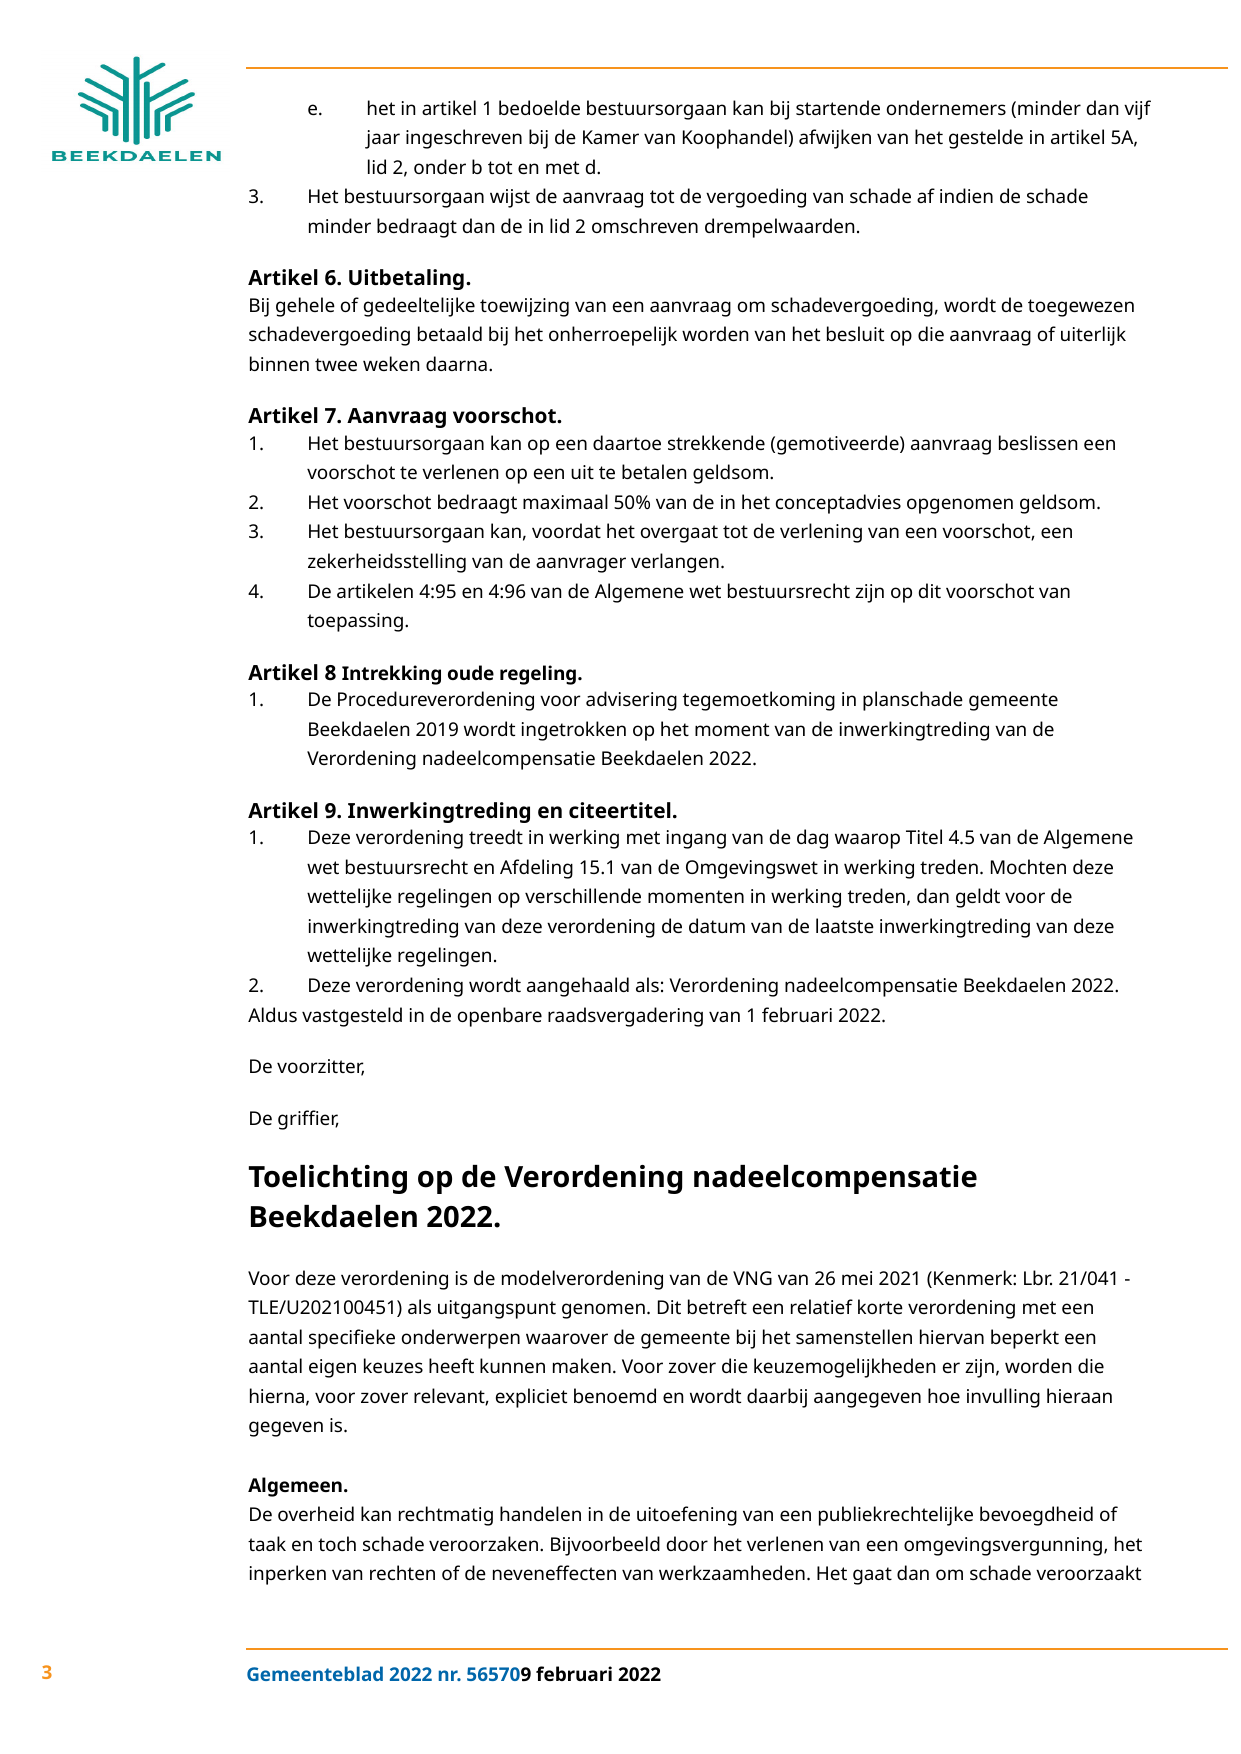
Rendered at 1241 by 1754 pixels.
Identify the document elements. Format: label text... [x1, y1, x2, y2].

text Algemeen. [248, 1472, 1152, 1498]
text Toelichting op de Verordening nadeelcompensatie Beekdaelen 2022. [248, 1156, 1152, 1236]
list Deze verordening treedt in werking met ingang van de dag waarop Titel 4.5 van de Algemene wet bestuursrecht en Afdeling 15.1 van de Omgevingswet in werking treden. Mochten deze wettelijke regelingen op verschillende momenten in werking treden, dan geldt voor de inwerkingtreding van deze verordening de datum van de laatste inwerkingtreding van deze wettelijke regelingen. [248, 824, 1152, 968]
text Artikel 7. Aanvraag voorschot. [248, 402, 1152, 430]
list De artikelen 4:95 en 4:96 van de Algemene wet bestuursrecht zijn op dit voorschot van toepassing. [248, 578, 1152, 633]
text Voor deze verordening is de modelverordening van de VNG van 26 mei 2021 (Kenmerk: Lbr. 21/041 - TLE/U202100451) als uitgangspunt genomen. Dit betreft een relatief korte verordening met een aantal specifieke onderwerpen waarover de gemeente bij het samenstellen hiervan beperkt een aantal eigen keuzes heeft kunnen maken. Voor zover die keuzemogelijkheden er zijn, worden die hierna, voor zover relevant, expliciet benoemd en wordt daarbij aangegeven hoe invulling hieraan gegeven is. [248, 1265, 1152, 1438]
text De griffier, [248, 1105, 1152, 1131]
text Artikel 9. Inwerkingtreding en citeertitel. [248, 796, 1152, 824]
text Artikel 6. Uitbetaling. [248, 263, 1152, 292]
text Artikel 8 Intrekking oude regeling. [248, 658, 1152, 686]
list Het bestuursorgaan wijst de aanvraag tot de vergoeding van schade af indien de schade minder bedraagt dan de in lid 2 omschreven drempelwaarden. [248, 183, 1152, 239]
text Aldus vastgesteld in de openbare raadsvergadering van 1 februari 2022. [248, 1002, 1152, 1028]
text Bij gehele of gedeeltelijke toewijzing van een aanvraag om schadevergoeding, wordt de toegewezen schadevergoeding betaald bij het onherroepelijk worden van het besluit op die aanvraag of uiterlijk binnen twee weken daarna. [248, 292, 1152, 377]
list het in artikel 1 bedoelde bestuursorgaan kan bij startende ondernemers (minder dan vijf jaar ingeschreven bij de Kamer van Koophandel) afwijken van het gestelde in artikel 5A, lid 2, onder b tot en met d. [307, 95, 1152, 180]
text De voorzitter, [248, 1053, 1152, 1079]
list Het bestuursorgaan kan op een daartoe strekkende (gemotiveerde) aanvraag beslissen een voorschot te verlenen op een uit te betalen geldsom. [248, 430, 1152, 485]
list De Procedureverordening voor advisering tegemoetkoming in planschade gemeente Beekdaelen 2019 wordt ingetrokken op het moment van de inwerkingtreding van de Verordening nadeelcompensatie Beekdaelen 2022. [248, 686, 1152, 771]
list Deze verordening wordt aangehaald als: Verordening nadeelcompensatie Beekdaelen 2022. [248, 972, 1152, 998]
text De overheid kan rechtmatig handelen in de uitoefening van een publiekrechtelijke bevoegdheid of taak en toch schade veroorzaken. Bijvoorbeeld door het verlenen van een omgevingsvergunning, het inperken van rechten of de neveneffecten van werkzaamheden. Het gaat dan om schade veroorzaakt [248, 1501, 1152, 1586]
picture [41, 47, 231, 172]
list Het bestuursorgaan kan, voordat het overgaat tot de verlening van een voorschot, een zekerheidsstelling van de aanvrager verlangen. [248, 519, 1152, 574]
list Het voorschot bedraagt maximaal 50% van de in het conceptadvies opgenomen geldsom. [248, 489, 1152, 515]
